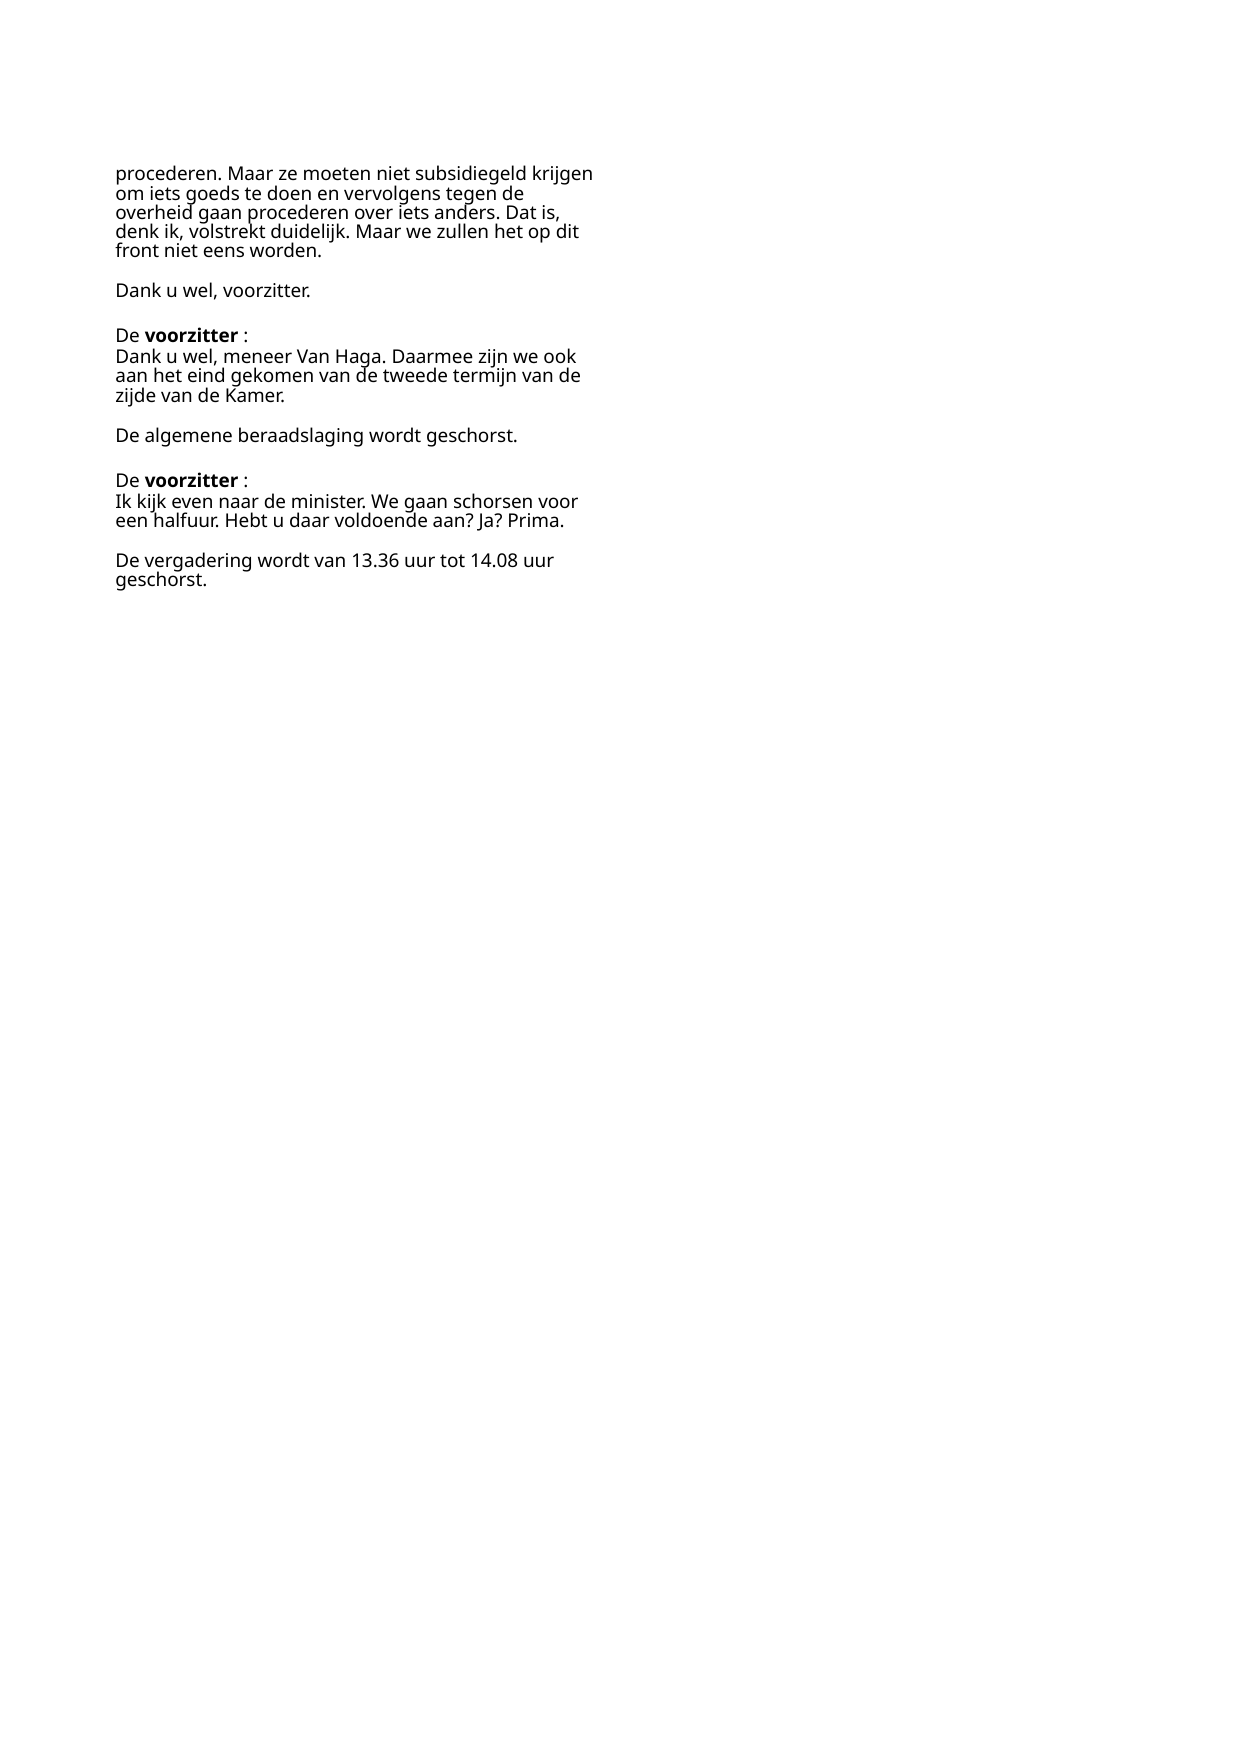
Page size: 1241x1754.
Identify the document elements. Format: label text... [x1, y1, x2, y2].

text Dank u wel, voorzitter. [115, 282, 605, 302]
text Dank u wel, meneer Van Haga. Daarmee zijn we ook aan het eind gekomen van de tweede termijn van de zijde van de Kamer. [115, 348, 605, 406]
text De vergadering wordt van 13.36 uur tot 14.08 uur geschorst. [115, 552, 605, 591]
text procederen. Maar ze moeten niet subsidiegeld krijgen om iets goeds te doen en vervolgens tegen de overheid gaan procederen over iets anders. Dat is, denk ik, volstrekt duidelijk. Maar we zullen het op dit front niet eens worden. [115, 165, 605, 262]
text De voorzitter : [115, 322, 605, 348]
text De voorzitter : [115, 467, 605, 493]
text De algemene beraadslaging wordt geschorst. [115, 427, 605, 446]
text Ik kijk even naar de minister. We gaan schorsen voor een halfuur. Hebt u daar voldoende aan? Ja? Prima. [115, 493, 605, 531]
